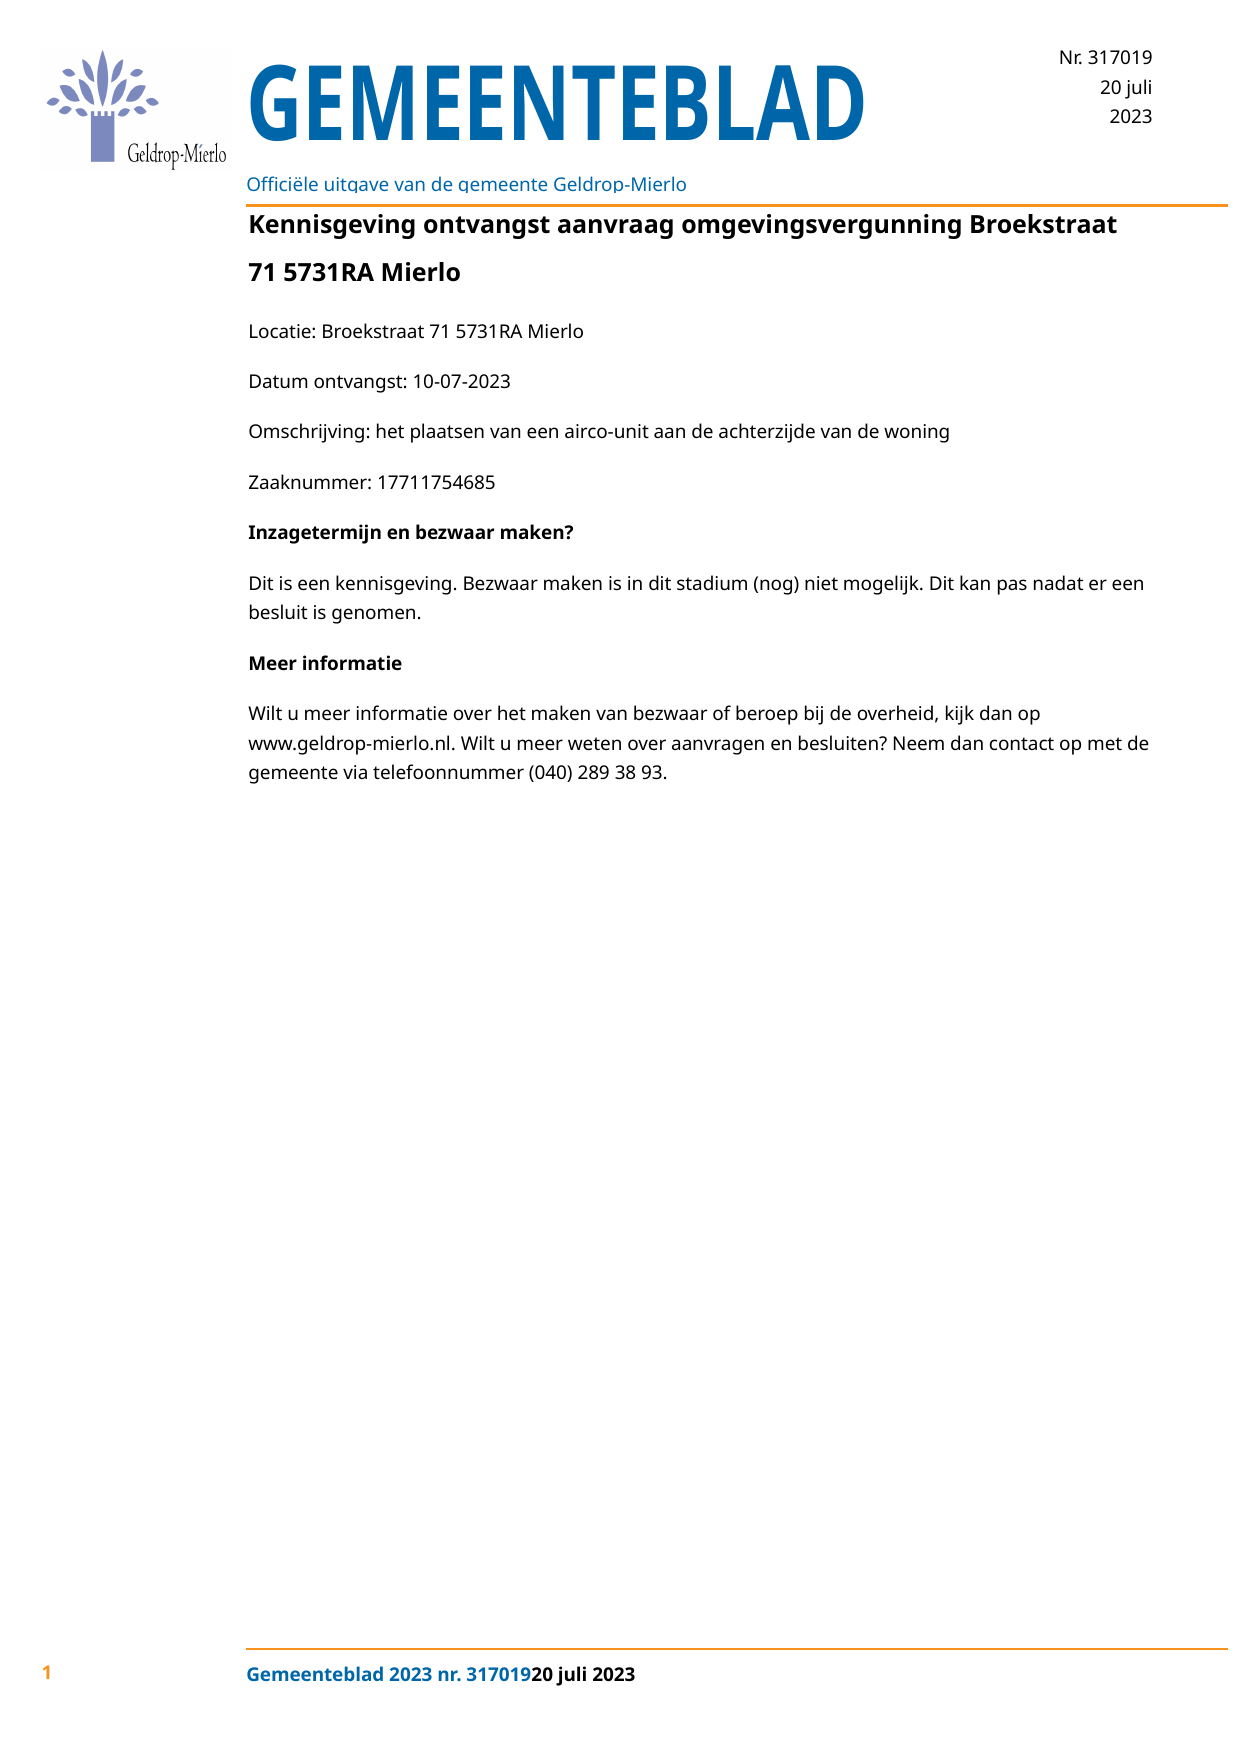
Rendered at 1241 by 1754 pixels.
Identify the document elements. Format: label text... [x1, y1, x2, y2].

text Dit is een kennisgeving. Bezwaar maken is in dit stadium (nog) niet mogelijk. Dit kan pas nadat er een besluit is genomen. [248, 570, 1152, 625]
text Inzagetermijn en bezwaar maken? [248, 519, 1152, 545]
text Omschrijving: het plaatsen van een airco-unit aan de achterzijde van de woning [248, 419, 1152, 444]
text Locatie: Broekstraat 71 5731RA Mierlo [248, 318, 1152, 344]
text Meer informatie [248, 650, 1152, 676]
text Datum ontvangst: 10-07-2023 [248, 368, 1152, 394]
text Kennisgeving ontvangst aanvraag omgevingsvergunning Broekstraat 71 5731RA Mierlo [248, 207, 1152, 288]
text Zaaknummer: 17711754685 [248, 469, 1152, 495]
text Wilt u meer informatie over het maken van bezwaar of beroep bij de overheid, kijk dan op www.geldrop-mierlo.nl. Wilt u meer weten over aanvragen en besluiten? Neem dan contact op met de gemeente via telefoonnummer (040) 289 38 93. [248, 700, 1152, 785]
picture [41, 47, 231, 172]
